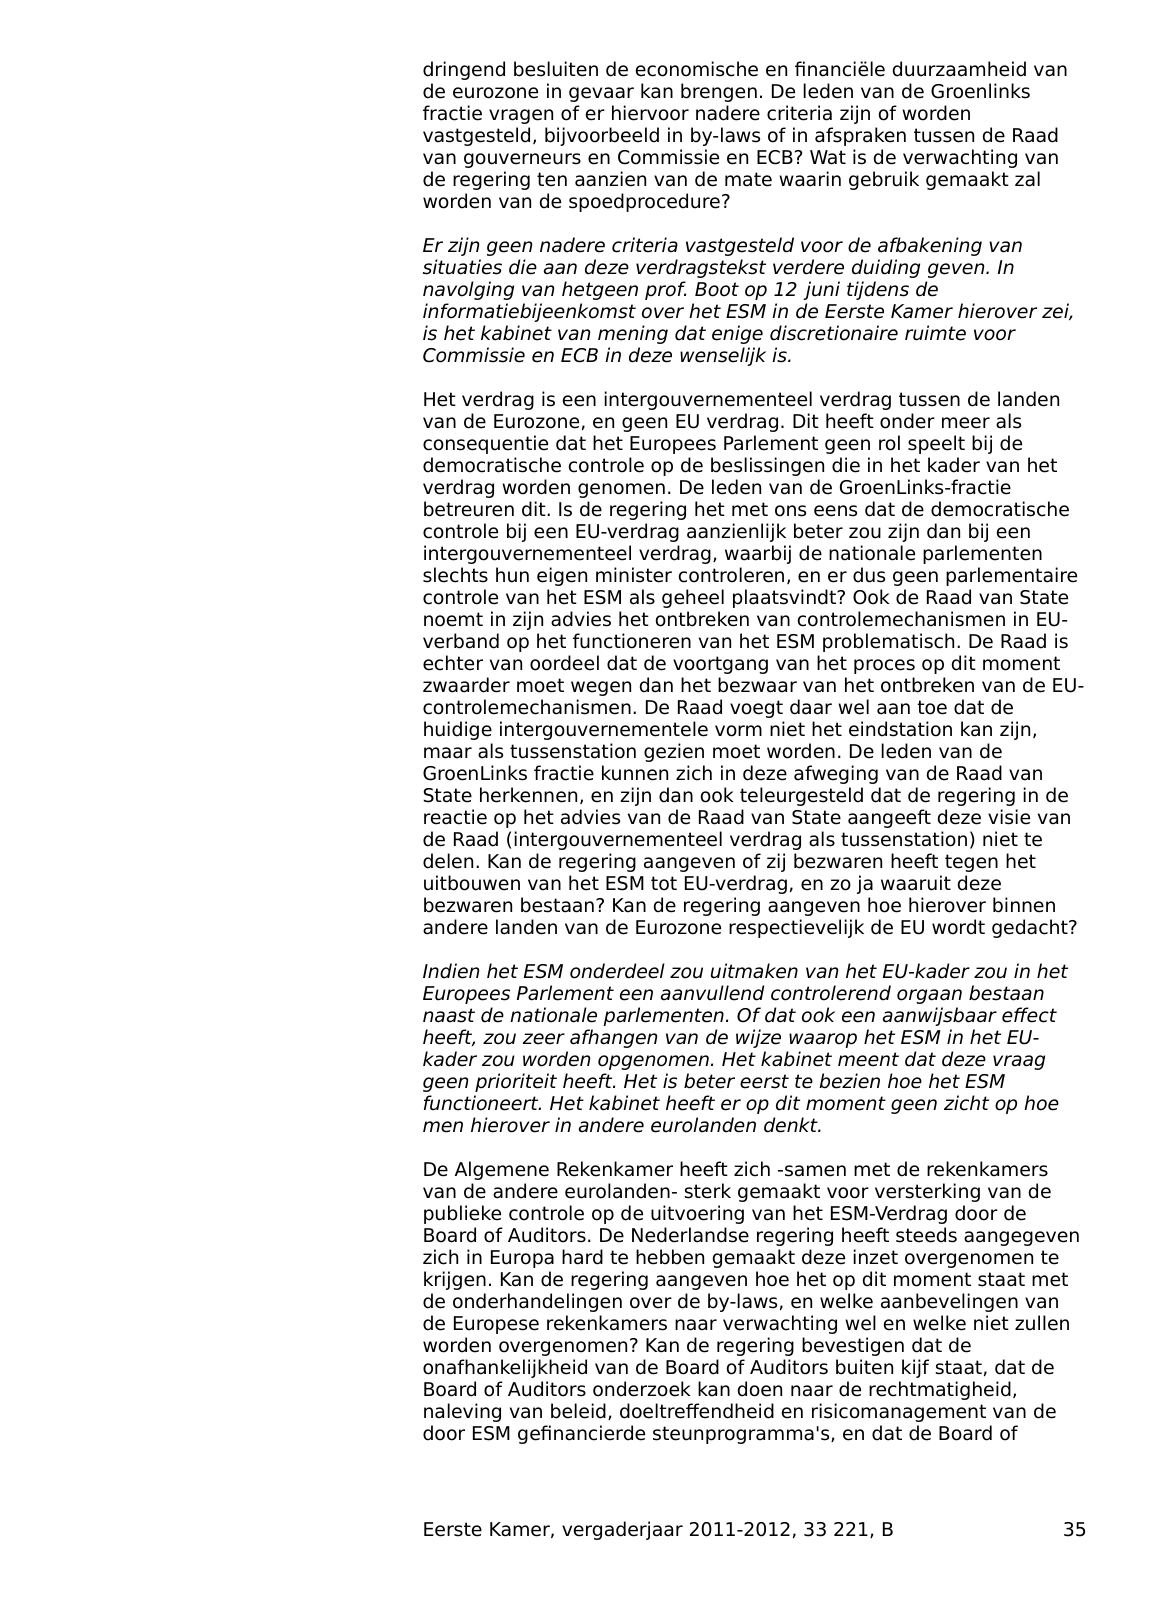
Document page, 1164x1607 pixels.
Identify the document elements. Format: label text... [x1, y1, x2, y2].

text Het verdrag is een intergouvernementeel verdrag tussen de landen van de Eurozone, en geen EU verdrag. Dit heeft onder meer als consequentie dat het Europees Parlement geen rol speelt bij de democratische controle op de beslissingen die in het kader van het verdrag worden genomen. De leden van de GroenLinks-fractie betreuren dit. Is de regering het met ons eens dat de democratische controle bij een EU-verdrag aanzienlijk beter zou zijn dan bij een intergouvernementeel verdrag, waarbij de nationale parlementen slechts hun eigen minister controleren, en er dus geen parlementaire controle van het ESM als geheel plaatsvindt? Ook de Raad van State noemt in zijn advies het ontbreken van controlemechanismen in EU-verband op het functioneren van het ESM problematisch. De Raad is echter van oordeel dat de voortgang van het proces op dit moment zwaarder moet wegen dan het bezwaar van het ontbreken van de EU-controlemechanismen. De Raad voegt daar wel aan toe dat de huidige intergouvernementele vorm niet het eindstation kan zijn, maar als tussenstation gezien moet worden. De leden van de GroenLinks fractie kunnen zich in deze afweging van de Raad van State herkennen, en zijn dan ook teleurgesteld dat de regering in de reactie op het advies van de Raad van State aangeeft deze visie van de Raad (intergouvernementeel verdrag als tussenstation) niet te delen. Kan de regering aangeven of zij bezwaren heeft tegen het uitbouwen van het ESM tot EU-verdrag, en zo ja waaruit deze bezwaren bestaan? Kan de regering aangeven hoe hierover binnen andere landen van de Eurozone respectievelijk de EU wordt gedacht? [422, 389, 1087, 939]
text Indien het ESM onderdeel zou uitmaken van het EU-kader zou in het Europees Parlement een aanvullend controlerend orgaan bestaan naast de nationale parlementen. Of dat ook een aanwijsbaar effect heeft, zou zeer afhangen van de wijze waarop het ESM in het EU-kader zou worden opgenomen. Het kabinet meent dat deze vraag geen prioriteit heeft. Het is beter eerst te bezien hoe het ESM functioneert. Het kabinet heeft er op dit moment geen zicht op hoe men hierover in andere eurolanden denkt. [422, 961, 1087, 1137]
text Er zijn geen nadere criteria vastgesteld voor de afbakening van situaties die aan deze verdragstekst verdere duiding geven. In navolging van hetgeen prof. Boot op 12 juni tijdens de informatiebijeenkomst over het ESM in de Eerste Kamer hierover zei, is het kabinet van mening dat enige discretionaire ruimte voor Commissie en ECB in deze wenselijk is. [422, 235, 1087, 367]
text De Algemene Rekenkamer heeft zich -samen met de rekenkamers van de andere eurolanden- sterk gemaakt voor versterking van de publieke controle op de uitvoering van het ESM-Verdrag door de Board of Auditors. De Nederlandse regering heeft steeds aangegeven zich in Europa hard te hebben gemaakt deze inzet overgenomen te krijgen. Kan de regering aangeven hoe het op dit moment staat met de onderhandelingen over de by-laws, en welke aanbevelingen van de Europese rekenkamers naar verwachting wel en welke niet zullen worden overgenomen? Kan de regering bevestigen dat de onafhankelijkheid van de Board of Auditors buiten kijf staat, dat de Board of Auditors onderzoek kan doen naar de rechtmatigheid, naleving van beleid, doeltreffendheid en risicomanagement van de door ESM gefinancierde steunprogramma's, en dat de Board of [422, 1159, 1087, 1444]
text dringend besluiten de economische en financiële duurzaamheid van de eurozone in gevaar kan brengen. De leden van de Groenlinks fractie vragen of er hiervoor nadere criteria zijn of worden vastgesteld, bijvoorbeeld in by-laws of in afspraken tussen de Raad van gouverneurs en Commissie en ECB? Wat is de verwachting van de regering ten aanzien van de mate waarin gebruik gemaakt zal worden van de spoedprocedure? [422, 59, 1087, 213]
